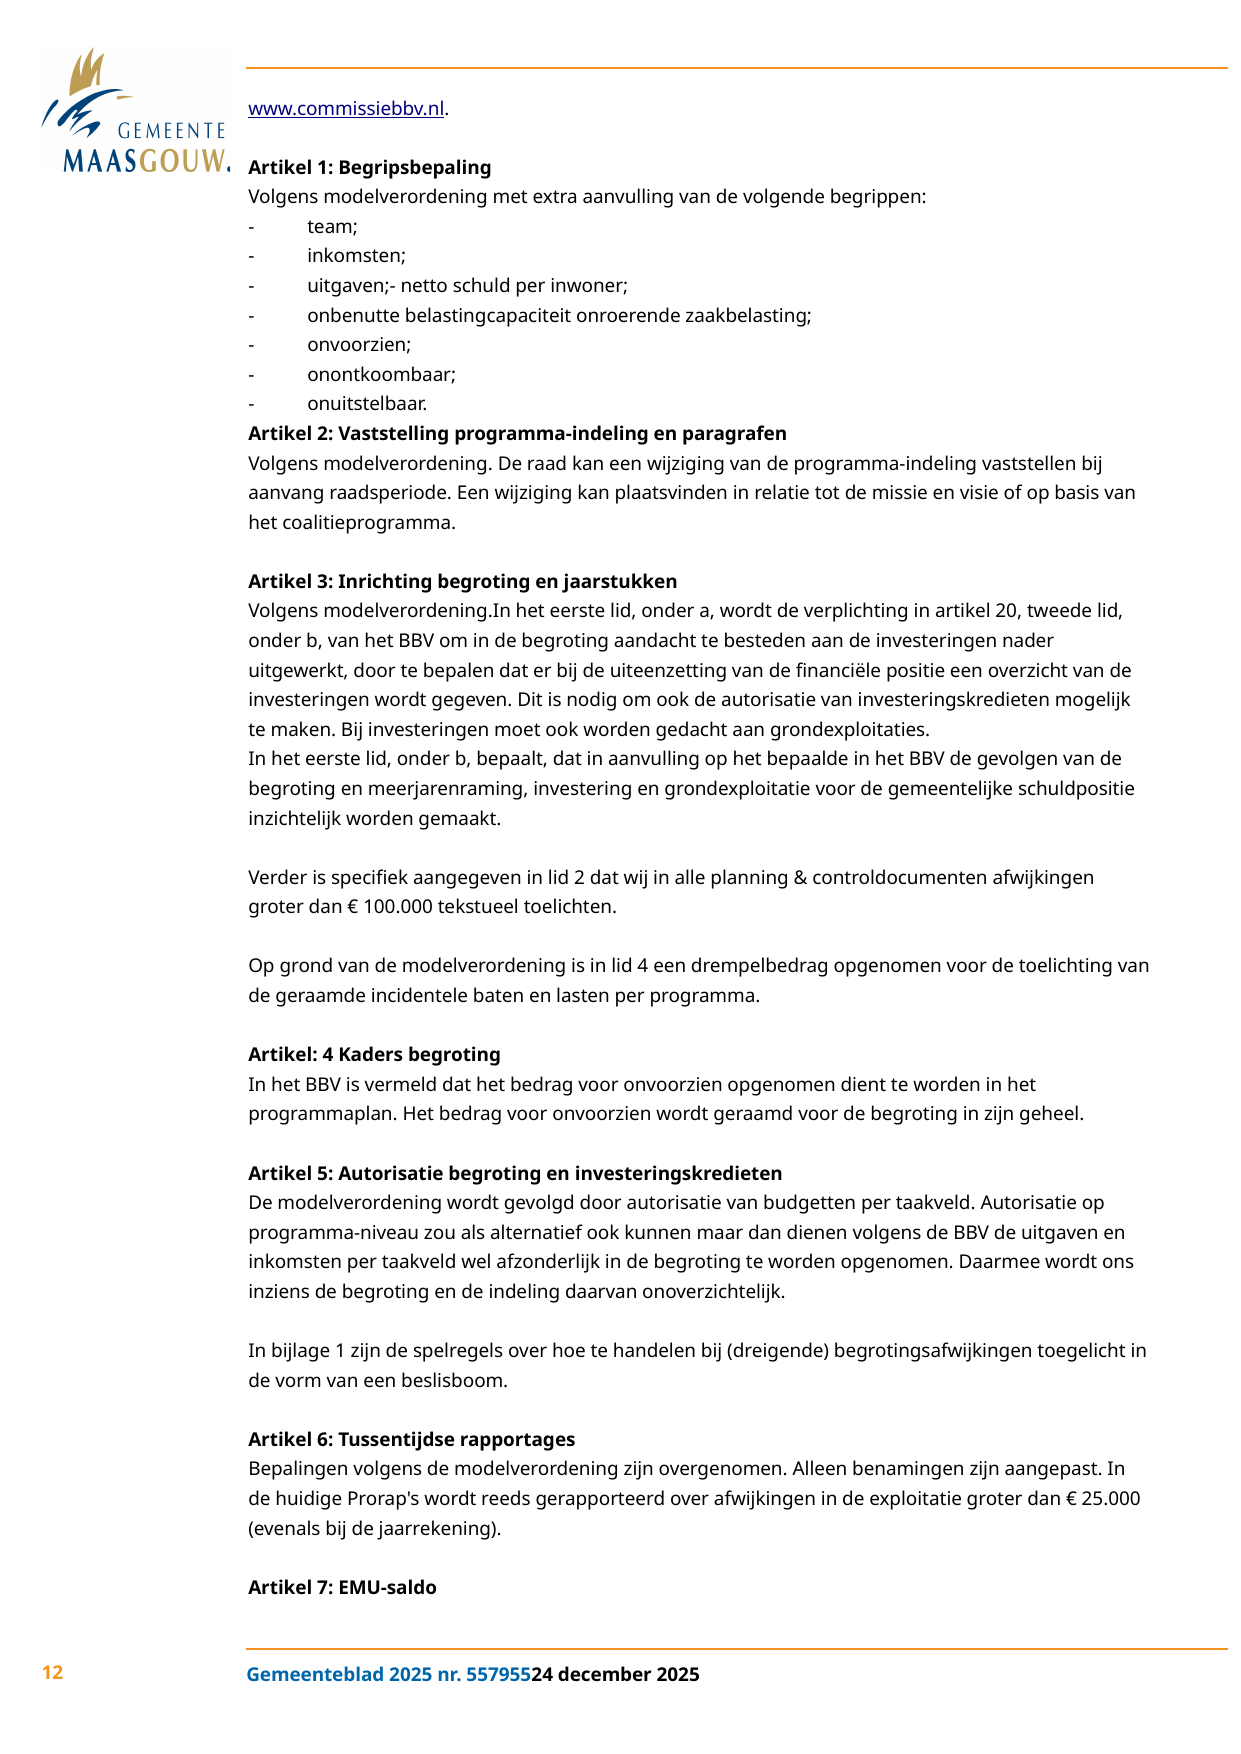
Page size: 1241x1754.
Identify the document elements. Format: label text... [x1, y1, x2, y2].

text In bijlage 1 zijn de spelregels over hoe te handelen bij (dreigende) begrotingsafwijkingen toegelicht in de vorm van een beslisboom. [248, 1337, 1152, 1393]
text Verder is specifiek aangegeven in lid 2 dat wij in alle planning & controldocumenten afwijkingen groter dan € 100.000 tekstueel toelichten. [248, 864, 1152, 919]
list onontkoombaar; [248, 361, 1152, 387]
list inkomsten; [248, 243, 1152, 268]
text De modelverordening wordt gevolgd door autorisatie van budgetten per taakveld. Autorisatie op programma-niveau zou als alternatief ook kunnen maar dan dienen volgens de BBV de uitgaven en inkomsten per taakveld wel afzonderlijk in de begroting te worden opgenomen. Daarmee wordt ons inziens de begroting en de indeling daarvan onoverzichtelijk. [248, 1189, 1152, 1304]
text Artikel 3: Inrichting begroting en jaarstukken [248, 568, 1152, 594]
picture [41, 47, 231, 172]
text Artikel 2: Vaststelling programma-indeling en paragrafen [248, 420, 1152, 446]
list onbenutte belastingcapaciteit onroerende zaakbelasting; [248, 302, 1152, 328]
text Volgens modelverordening met extra aanvulling van de volgende begrippen: [248, 183, 1152, 209]
list onuitstelbaar. [248, 391, 1152, 416]
text Artikel 5: Autorisatie begroting en investeringskredieten [248, 1160, 1152, 1186]
text In het eerste lid, onder b, bepaalt, dat in aanvulling op het bepaalde in het BBV de gevolgen van de begroting en meerjarenraming, investering en grondexploitatie voor de gemeentelijke schuldpositie inzichtelijk worden gemaakt. [248, 746, 1152, 831]
list onvoorzien; [248, 331, 1152, 357]
list uitgaven;- netto schuld per inwoner; [248, 272, 1152, 298]
list team; [248, 213, 1152, 239]
text Artikel 1: Begripsbepaling [248, 154, 1152, 180]
text Volgens modelverordening. De raad kan een wijziging van de programma-indeling vaststellen bij aanvang raadsperiode. Een wijziging kan plaatsvinden in relatie tot de missie en visie of op basis van het coalitieprogramma. [248, 450, 1152, 535]
text Artikel 6: Tussentijdse rapportages [248, 1426, 1152, 1452]
text Artikel: 4 Kaders begroting [248, 1041, 1152, 1067]
text www.commissiebbv.nl. [248, 95, 1152, 121]
text Op grond van de modelverordening is in lid 4 een drempelbedrag opgenomen voor de toelichting van de geraamde incidentele baten en lasten per programma. [248, 953, 1152, 1008]
text Bepalingen volgens de modelverordening zijn overgenomen. Alleen benamingen zijn aangepast. In de huidige Prorap's wordt reeds gerapporteerd over afwijkingen in de exploitatie groter dan € 25.000 (evenals bij de jaarrekening). [248, 1456, 1152, 1541]
text Volgens modelverordening.In het eerste lid, onder a, wordt de verplichting in artikel 20, tweede lid, onder b, van het BBV om in de begroting aandacht te besteden aan de investeringen nader uitgewerkt, door te bepalen dat er bij de uiteenzetting van de financiële positie een overzicht van de investeringen wordt gegeven. Dit is nodig om ook de autorisatie van investeringskredieten mogelijk te maken. Bij investeringen moet ook worden gedacht aan grondexploitaties. [248, 598, 1152, 742]
text In het BBV is vermeld dat het bedrag voor onvoorzien opgenomen dient te worden in het programmaplan. Het bedrag voor onvoorzien wordt geraamd voor de begroting in zijn geheel. [248, 1071, 1152, 1126]
text Artikel 7: EMU-saldo [248, 1574, 1152, 1600]
